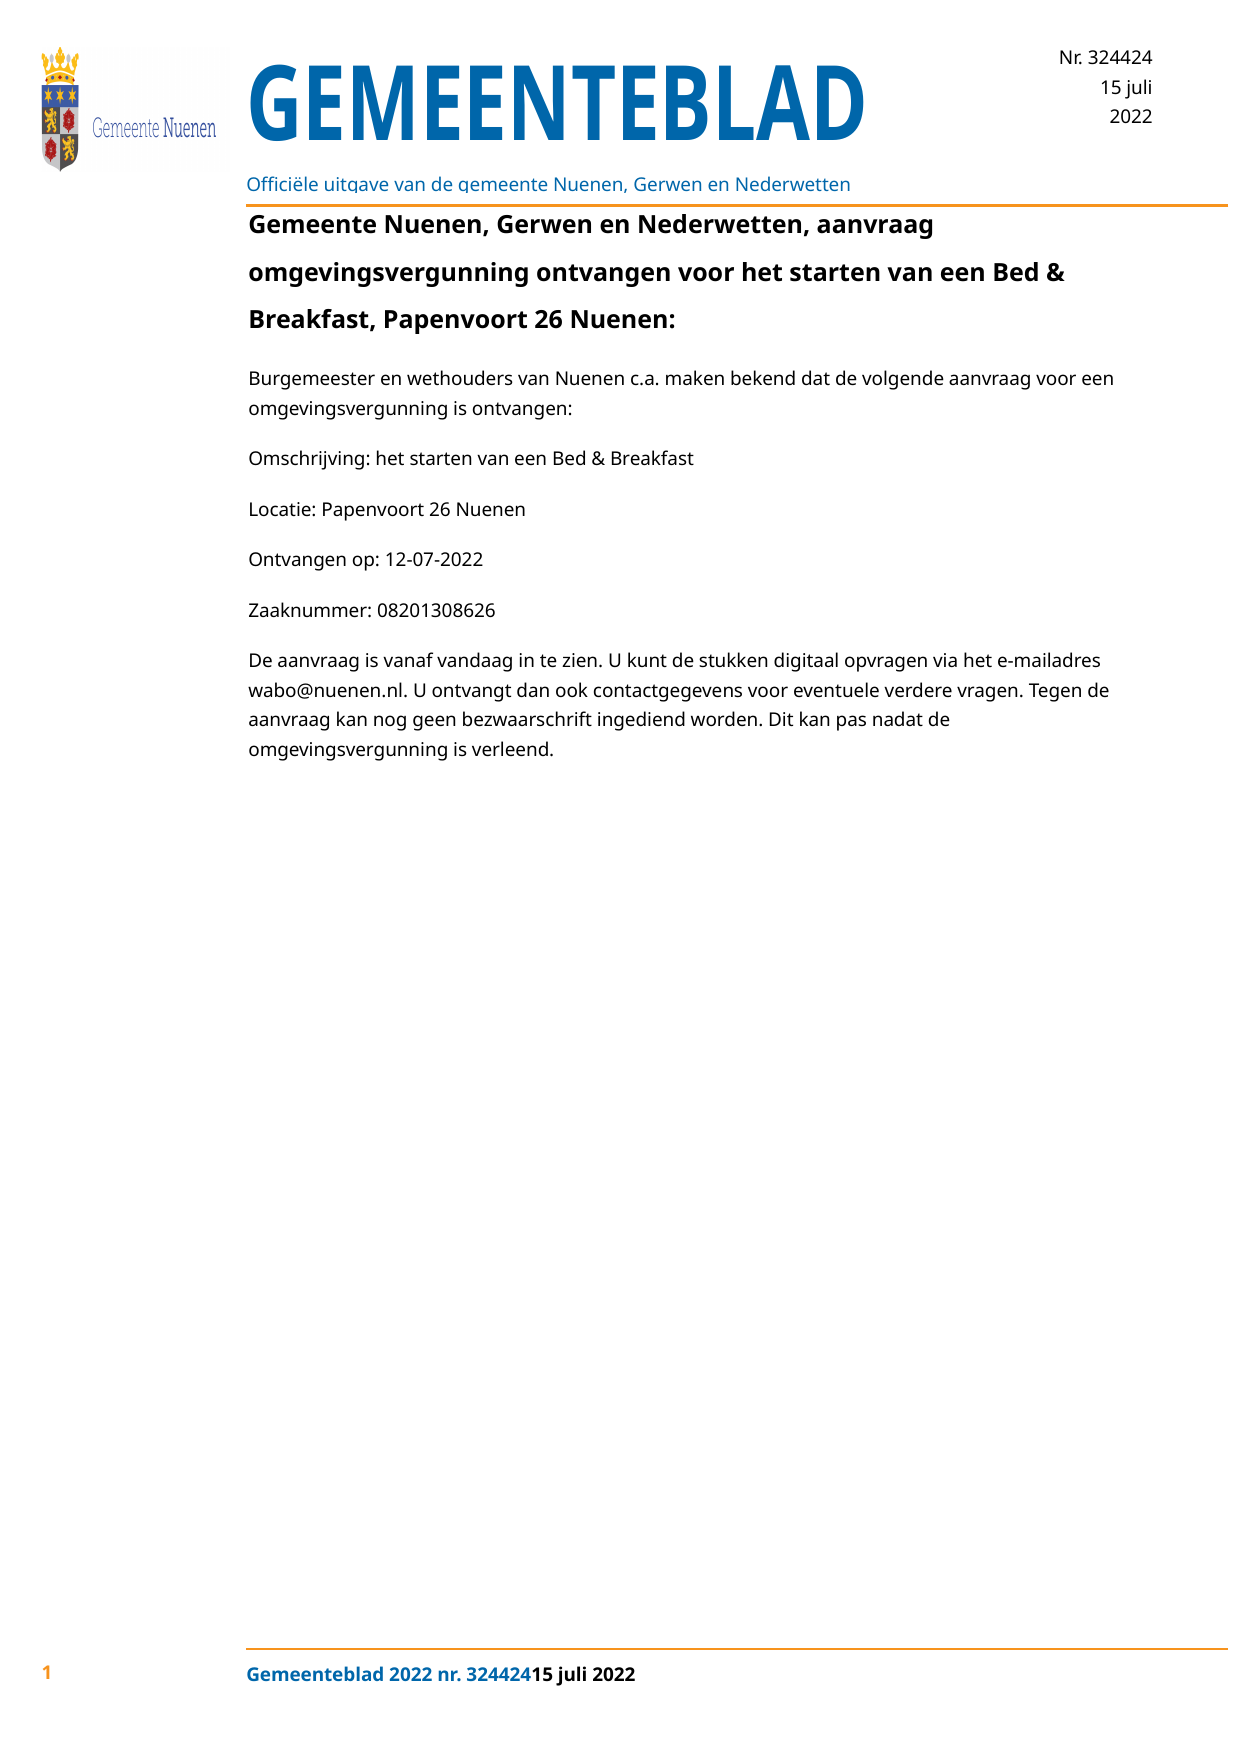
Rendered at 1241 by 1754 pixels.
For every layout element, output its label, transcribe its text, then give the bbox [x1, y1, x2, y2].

text Burgemeester en wethouders van Nuenen c.a. maken bekend dat de volgende aanvraag voor een omgevingsvergunning is ontvangen: [248, 366, 1152, 421]
text Omschrijving: het starten van een Bed & Breakfast [248, 446, 1152, 471]
text Locatie: Papenvoort 26 Nuenen [248, 496, 1152, 522]
text Gemeente Nuenen, Gerwen en Nederwetten, aanvraag omgevingsvergunning ontvangen voor het starten van een Bed & Breakfast, Papenvoort 26 Nuenen: [248, 207, 1152, 336]
text Ontvangen op: 12-07-2022 [248, 546, 1152, 572]
text Zaaknummer: 08201308626 [248, 597, 1152, 622]
text De aanvraag is vanaf vandaag in te zien. U kunt de stukken digitaal opvragen via het e-mailadres wabo@nuenen.nl. U ontvangt dan ook contactgegevens voor eventuele verdere vragen. Tegen de aanvraag kan nog geen bezwaarschrift ingediend worden. Dit kan pas nadat de omgevingsvergunning is verleend. [248, 647, 1152, 762]
picture [41, 47, 231, 172]
